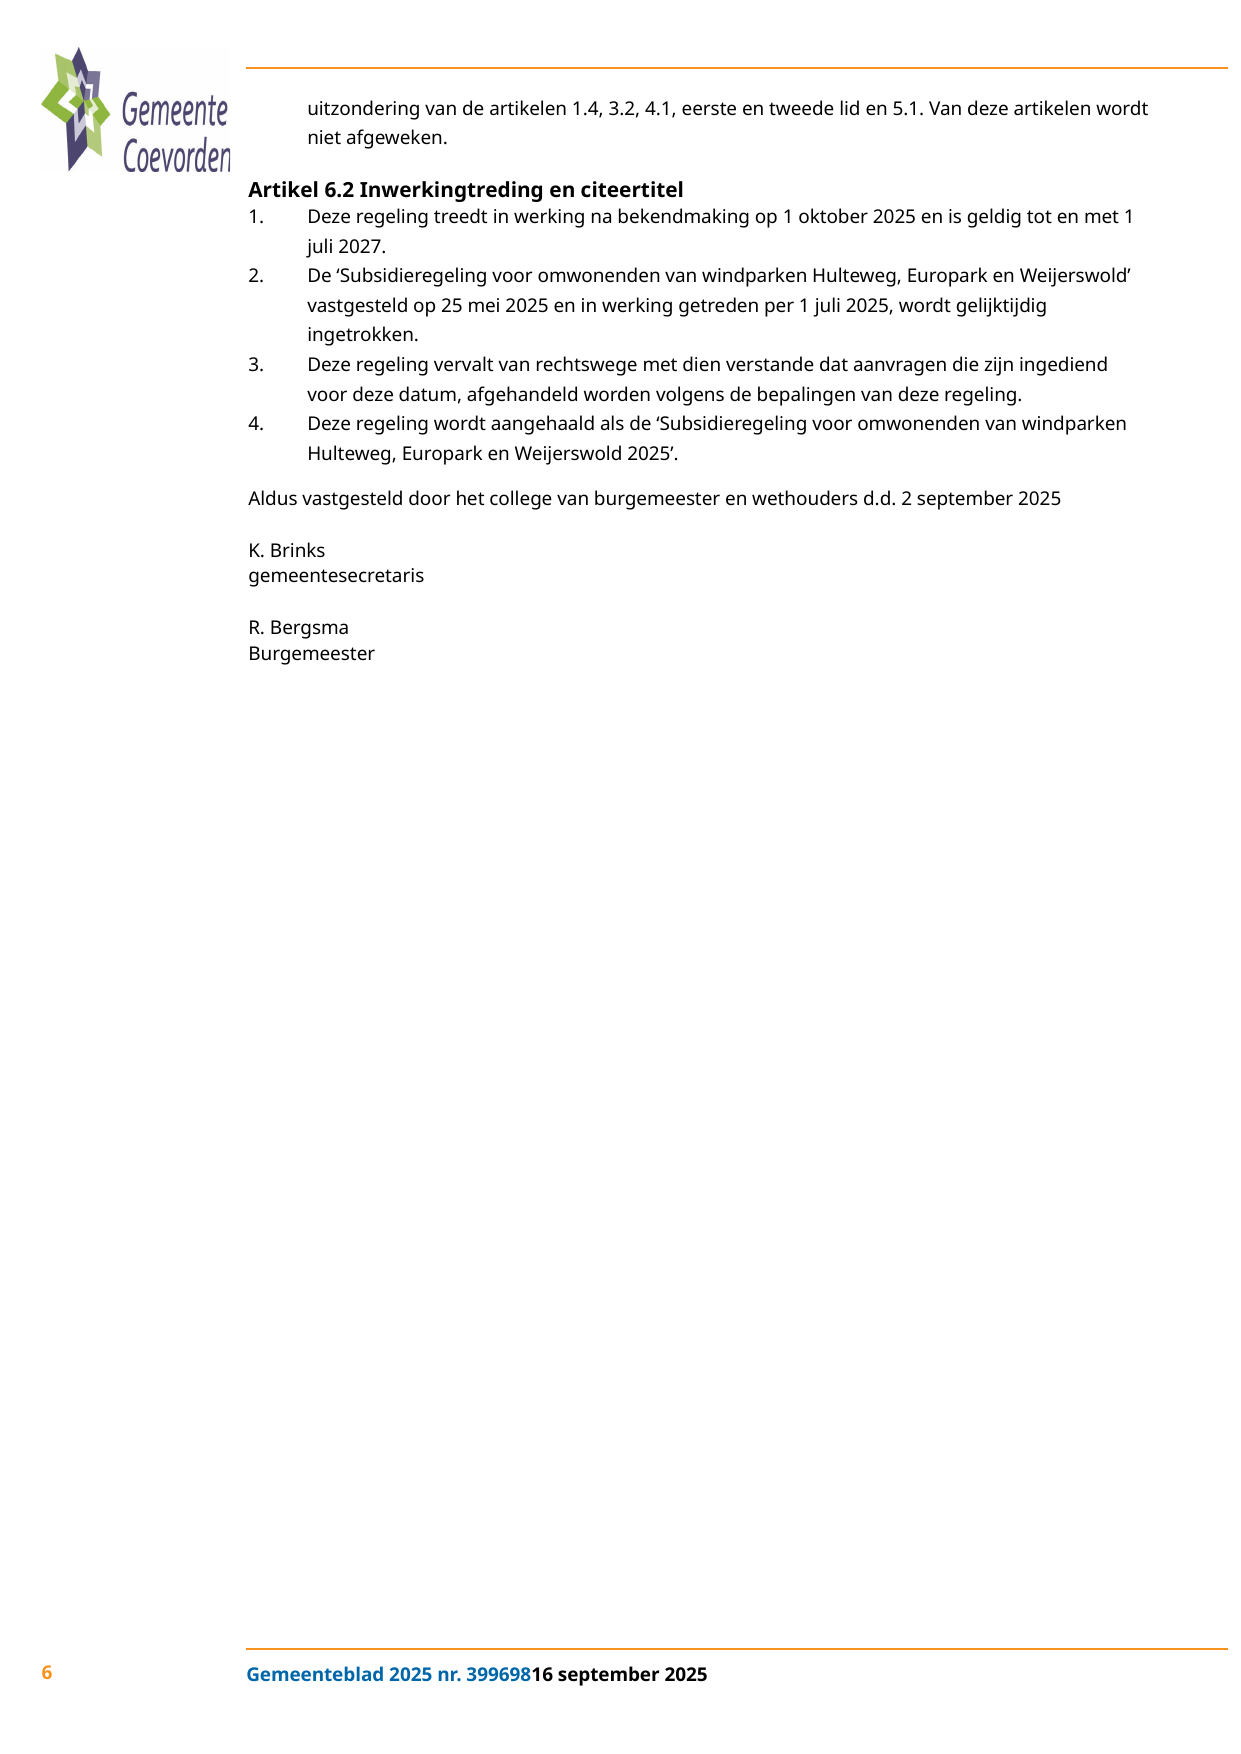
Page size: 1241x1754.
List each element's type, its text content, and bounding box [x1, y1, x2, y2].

text R. Bergsma [248, 614, 1152, 640]
list De ‘Subsidieregeling voor omwonenden van windparken Hulteweg, Europark en Weijerswold’ vastgesteld op 25 mei 2025 en in werking getreden per 1 juli 2025, wordt gelijktijdig ingetrokken. [248, 262, 1152, 347]
text Aldus vastgesteld door het college van burgemeester en wethouders d.d. 2 september 2025 [248, 486, 1152, 511]
text Burgemeester [248, 640, 1152, 666]
text Artikel 6.2 Inwerkingtreding en citeertitel [248, 175, 1152, 203]
list Deze regeling wordt aangehaald als de ‘Subsidieregeling voor omwonenden van windparken Hulteweg, Europark en Weijerswold 2025’. [248, 410, 1152, 466]
list uitzondering van de artikelen 1.4, 3.2, 4.1, eerste en tweede lid en 5.1. Van deze artikelen wordt niet afgeweken. [248, 95, 1152, 150]
text K. Brinks [248, 537, 1152, 563]
picture [41, 47, 231, 172]
list Deze regeling treedt in werking na bekendmaking op 1 oktober 2025 en is geldig tot en met 1 juli 2027. [248, 203, 1152, 258]
list Deze regeling vervalt van rechtswege met dien verstande dat aanvragen die zijn ingediend voor deze datum, afgehandeld worden volgens de bepalingen van deze regeling. [248, 351, 1152, 406]
text gemeentesecretaris [248, 563, 1152, 588]
